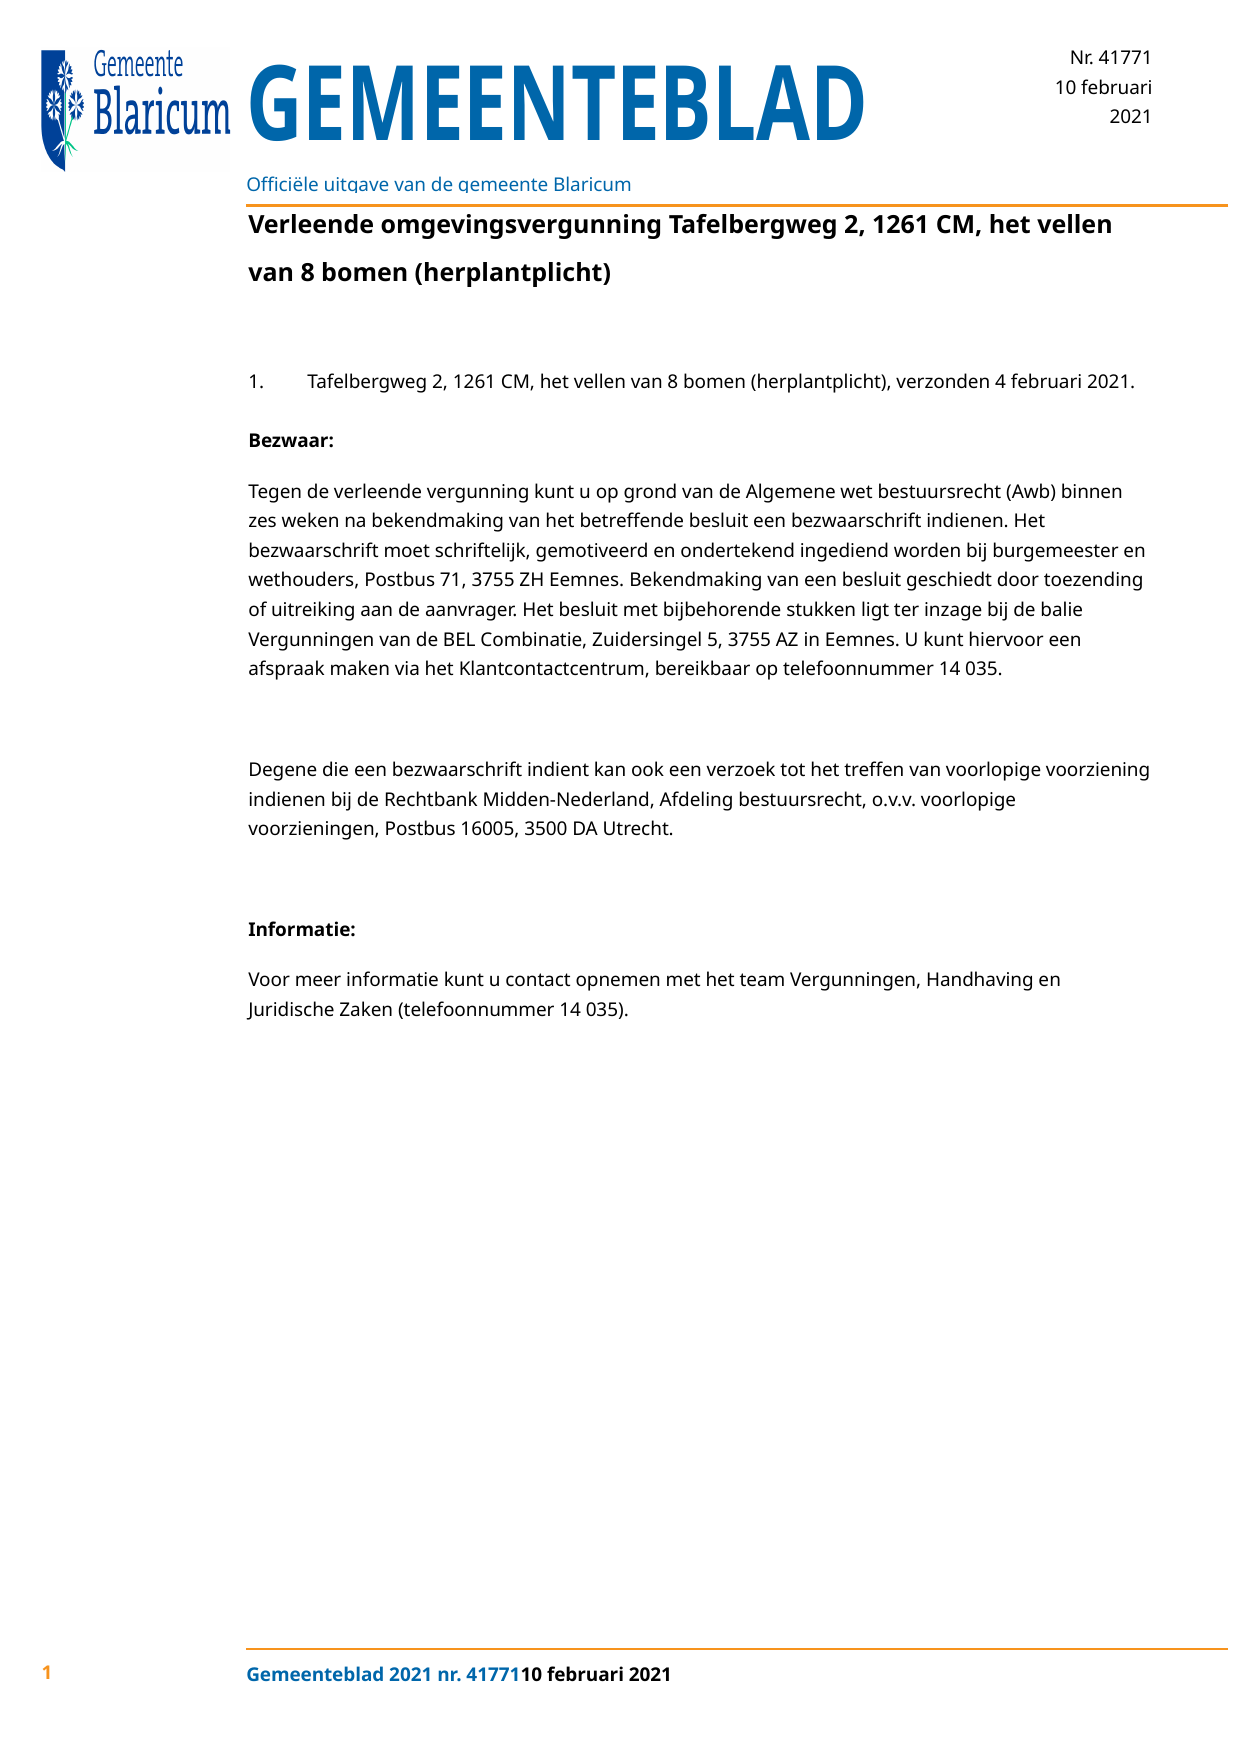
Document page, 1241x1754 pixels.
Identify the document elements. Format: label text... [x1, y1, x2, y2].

text Tegen de verleende vergunning kunt u op grond van de Algemene wet bestuursrecht (Awb) binnen zes weken na bekendmaking van het betreffende besluit een bezwaarschrift indienen. Het bezwaarschrift moet schriftelijk, gemotiveerd en ondertekend ingediend worden bij burgemeester en wethouders, Postbus 71, 3755 ZH Eemnes. Bekendmaking van een besluit geschiedt door toezending of uitreiking aan de aanvrager. Het besluit met bijbehorende stukken ligt ter inzage bij de balie Vergunningen van de BEL Combinatie, Zuidersingel 5, 3755 AZ in Eemnes. U kunt hiervoor een afspraak maken via het Klantcontactcentrum, bereikbaar op telefoonnummer 14 035. [248, 478, 1152, 681]
text Verleende omgevingsvergunning Tafelbergweg 2, 1261 CM, het vellen van 8 bomen (herplantplicht) [248, 207, 1152, 288]
text Voor meer informatie kunt u contact opnemen met het team Vergunningen, Handhaving en Juridische Zaken (telefoonnummer 14 035). [248, 967, 1152, 1022]
text Informatie: [248, 916, 1152, 942]
list Tafelbergweg 2, 1261 CM, het vellen van 8 bomen (herplantplicht), verzonden 4 februari 2021. [248, 368, 1152, 394]
picture [41, 47, 231, 172]
text Bezwaar: [248, 427, 1152, 453]
text Degene die een bezwaarschrift indient kan ook een verzoek tot het treffen van voorlopige voorziening indienen bij de Rechtbank Midden-Nederland, Afdeling bestuursrecht, o.v.v. voorlopige voorzieningen, Postbus 16005, 3500 DA Utrecht. [248, 756, 1152, 841]
